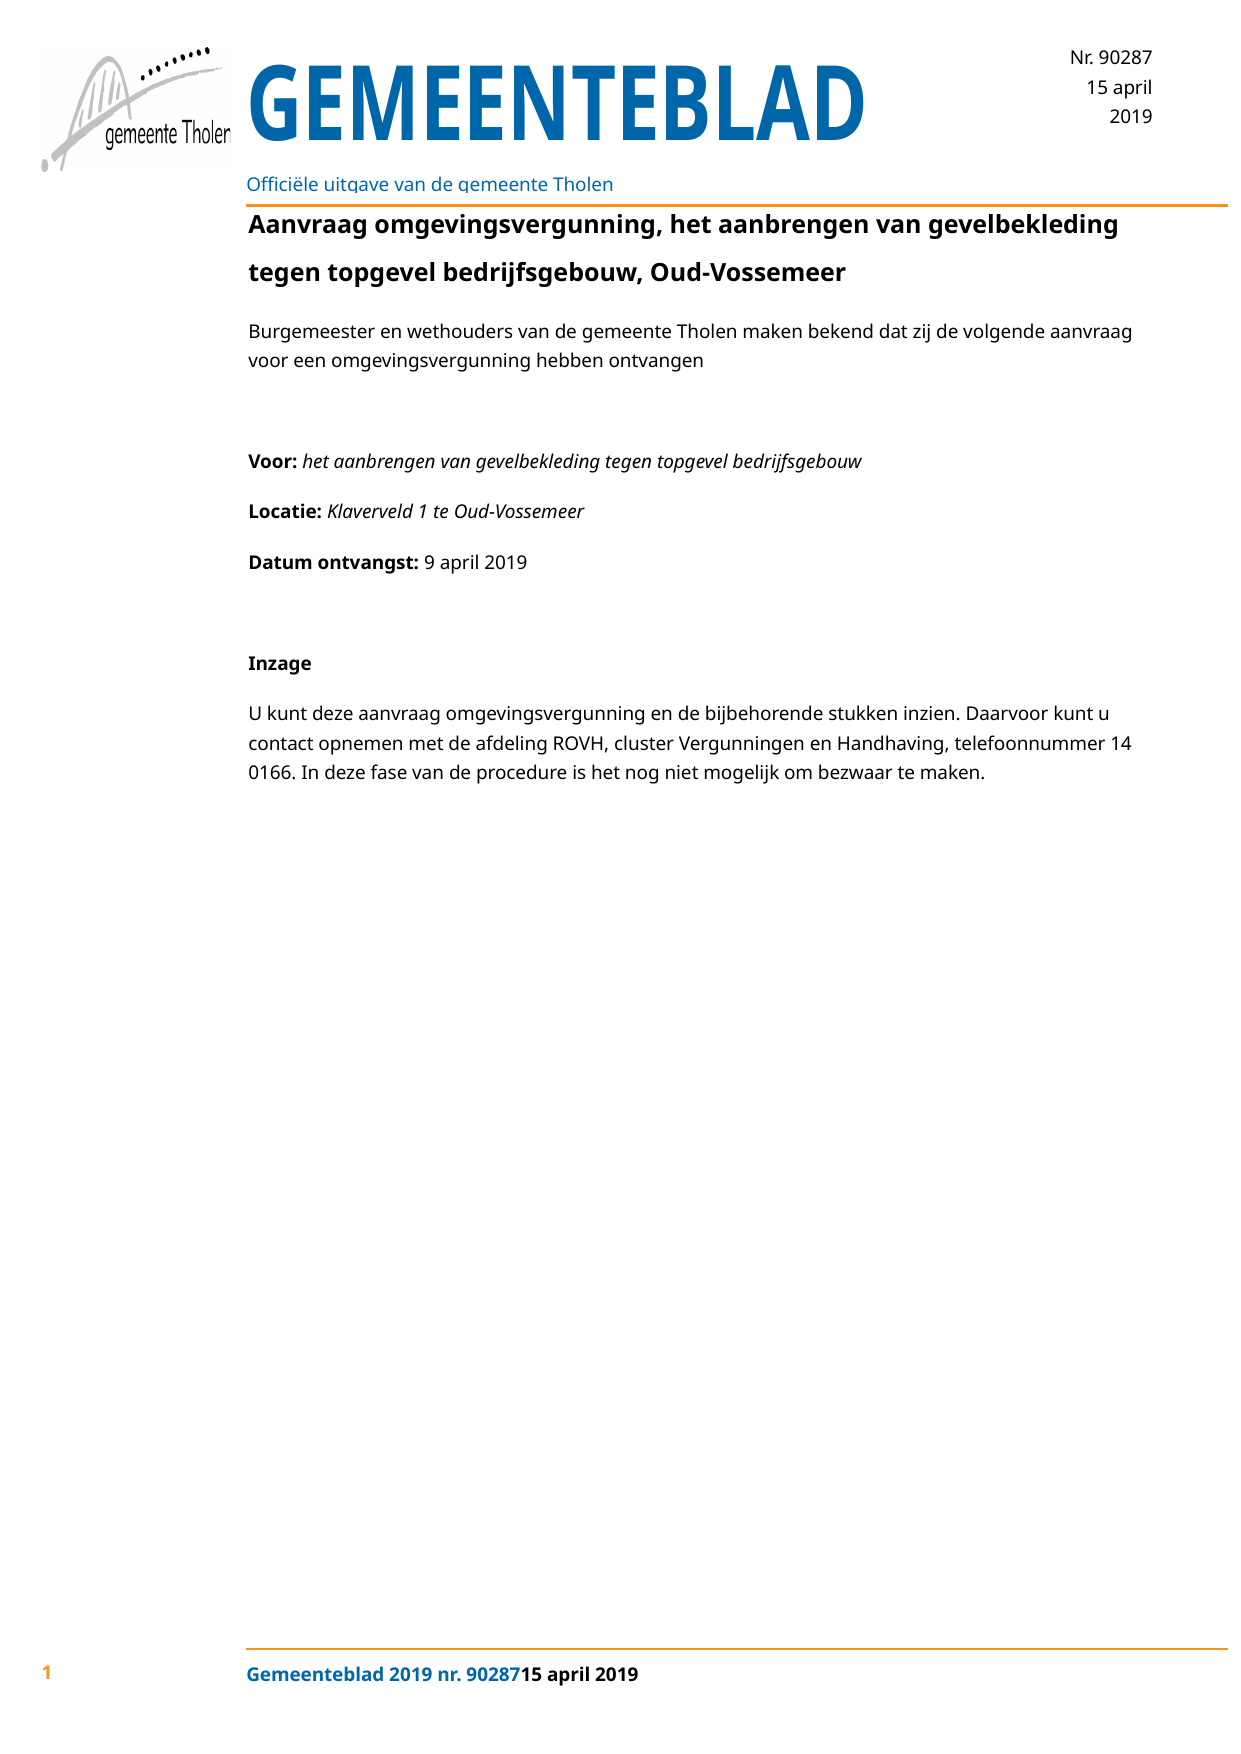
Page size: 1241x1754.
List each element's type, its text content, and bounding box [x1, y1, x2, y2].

text Inzage [248, 650, 1152, 676]
text Burgemeester en wethouders van de gemeente Tholen maken bekend dat zij de volgende aanvraag voor een omgevingsvergunning hebben ontvangen [248, 318, 1152, 373]
text U kunt deze aanvraag omgevingsvergunning en de bijbehorende stukken inzien. Daarvoor kunt u contact opnemen met de afdeling ROVH, cluster Vergunningen en Handhaving, telefoonnummer 14 0166. In deze fase van de procedure is het nog niet mogelijk om bezwaar te maken. [248, 700, 1152, 785]
text Aanvraag omgevingsvergunning, het aanbrengen van gevelbekleding tegen topgevel bedrijfsgebouw, Oud-Vossemeer [248, 207, 1152, 288]
picture [41, 47, 231, 172]
text Voor: het aanbrengen van gevelbekleding tegen topgevel bedrijfsgebouw [248, 448, 1152, 474]
text Locatie: Klaverveld 1 te Oud-Vossemeer [248, 499, 1152, 524]
text Datum ontvangst: 9 april 2019 [248, 549, 1152, 575]
